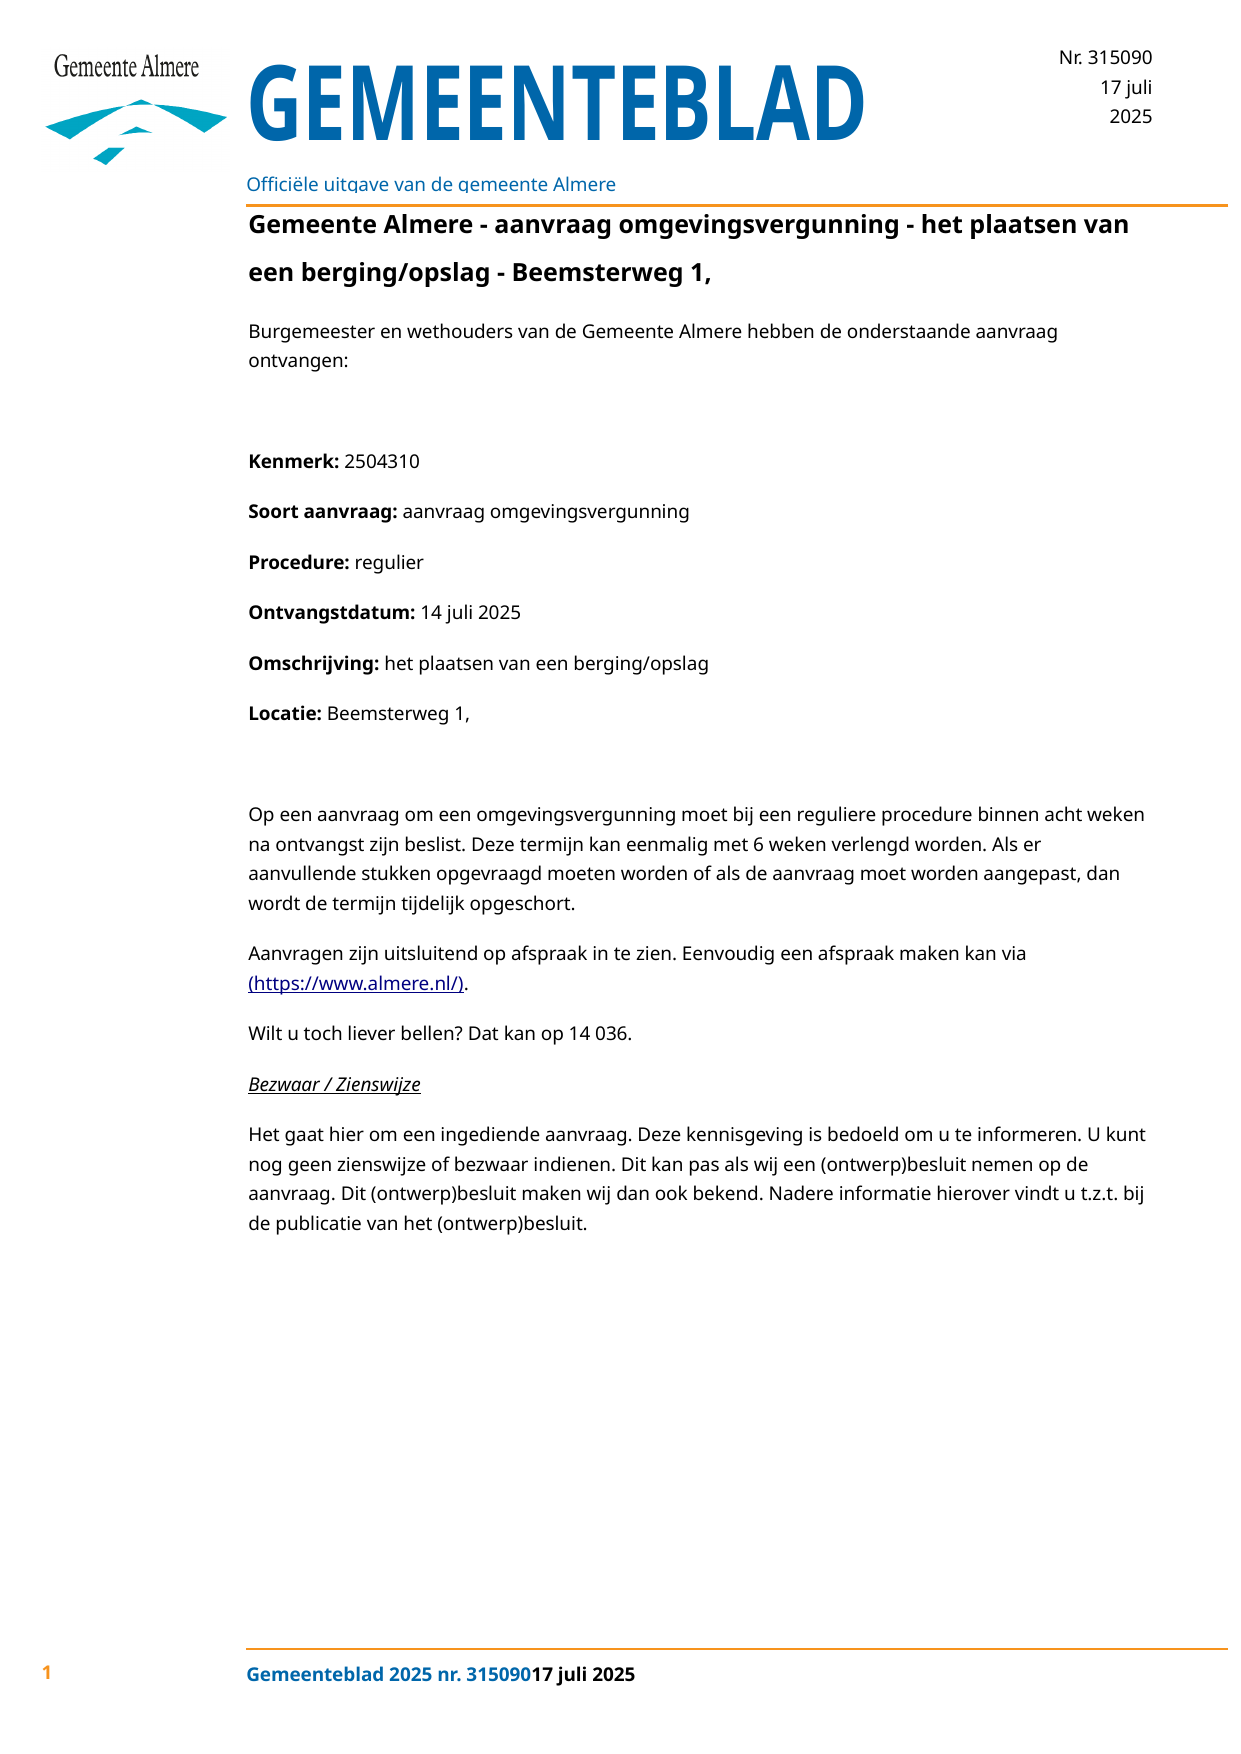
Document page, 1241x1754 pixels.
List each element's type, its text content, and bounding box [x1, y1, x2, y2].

text Soort aanvraag: aanvraag omgevingsvergunning [248, 499, 1152, 524]
text Bezwaar / Zienswijze [248, 1071, 1152, 1097]
text Op een aanvraag om een omgevingsvergunning moet bij een reguliere procedure binnen acht weken na ontvangst zijn beslist. Deze termijn kan eenmalig met 6 weken verlengd worden. Als er aanvullende stukken opgevraagd moeten worden of als de aanvraag moet worden aangepast, dan wordt de termijn tijdelijk opgeschort. [248, 801, 1152, 916]
text Wilt u toch liever bellen? Dat kan op 14 036. [248, 1020, 1152, 1046]
text Ontvangstdatum: 14 juli 2025 [248, 599, 1152, 625]
text Omschrijving: het plaatsen van een berging/opslag [248, 650, 1152, 676]
text Gemeente Almere - aanvraag omgevingsvergunning - het plaatsen van een berging/opslag - Beemsterweg 1, [248, 207, 1152, 288]
text Het gaat hier om een ingediende aanvraag. Deze kennisgeving is bedoeld om u te informeren. U kunt nog geen zienswijze of bezwaar indienen. Dit kan pas als wij een (ontwerp)besluit nemen op de aanvraag. Dit (ontwerp)besluit maken wij dan ook bekend. Nadere informatie hierover vindt u t.z.t. bij de publicatie van het (ontwerp)besluit. [248, 1121, 1152, 1236]
picture [41, 47, 231, 172]
text Procedure: regulier [248, 549, 1152, 575]
text Kenmerk: 2504310 [248, 448, 1152, 474]
text Aanvragen zijn uitsluitend op afspraak in te zien. Eenvoudig een afspraak maken kan via (https://www.almere.nl/). [248, 940, 1152, 996]
text Burgemeester en wethouders van de Gemeente Almere hebben de onderstaande aanvraag ontvangen: [248, 318, 1152, 373]
text Locatie: Beemsterweg 1, [248, 700, 1152, 726]
